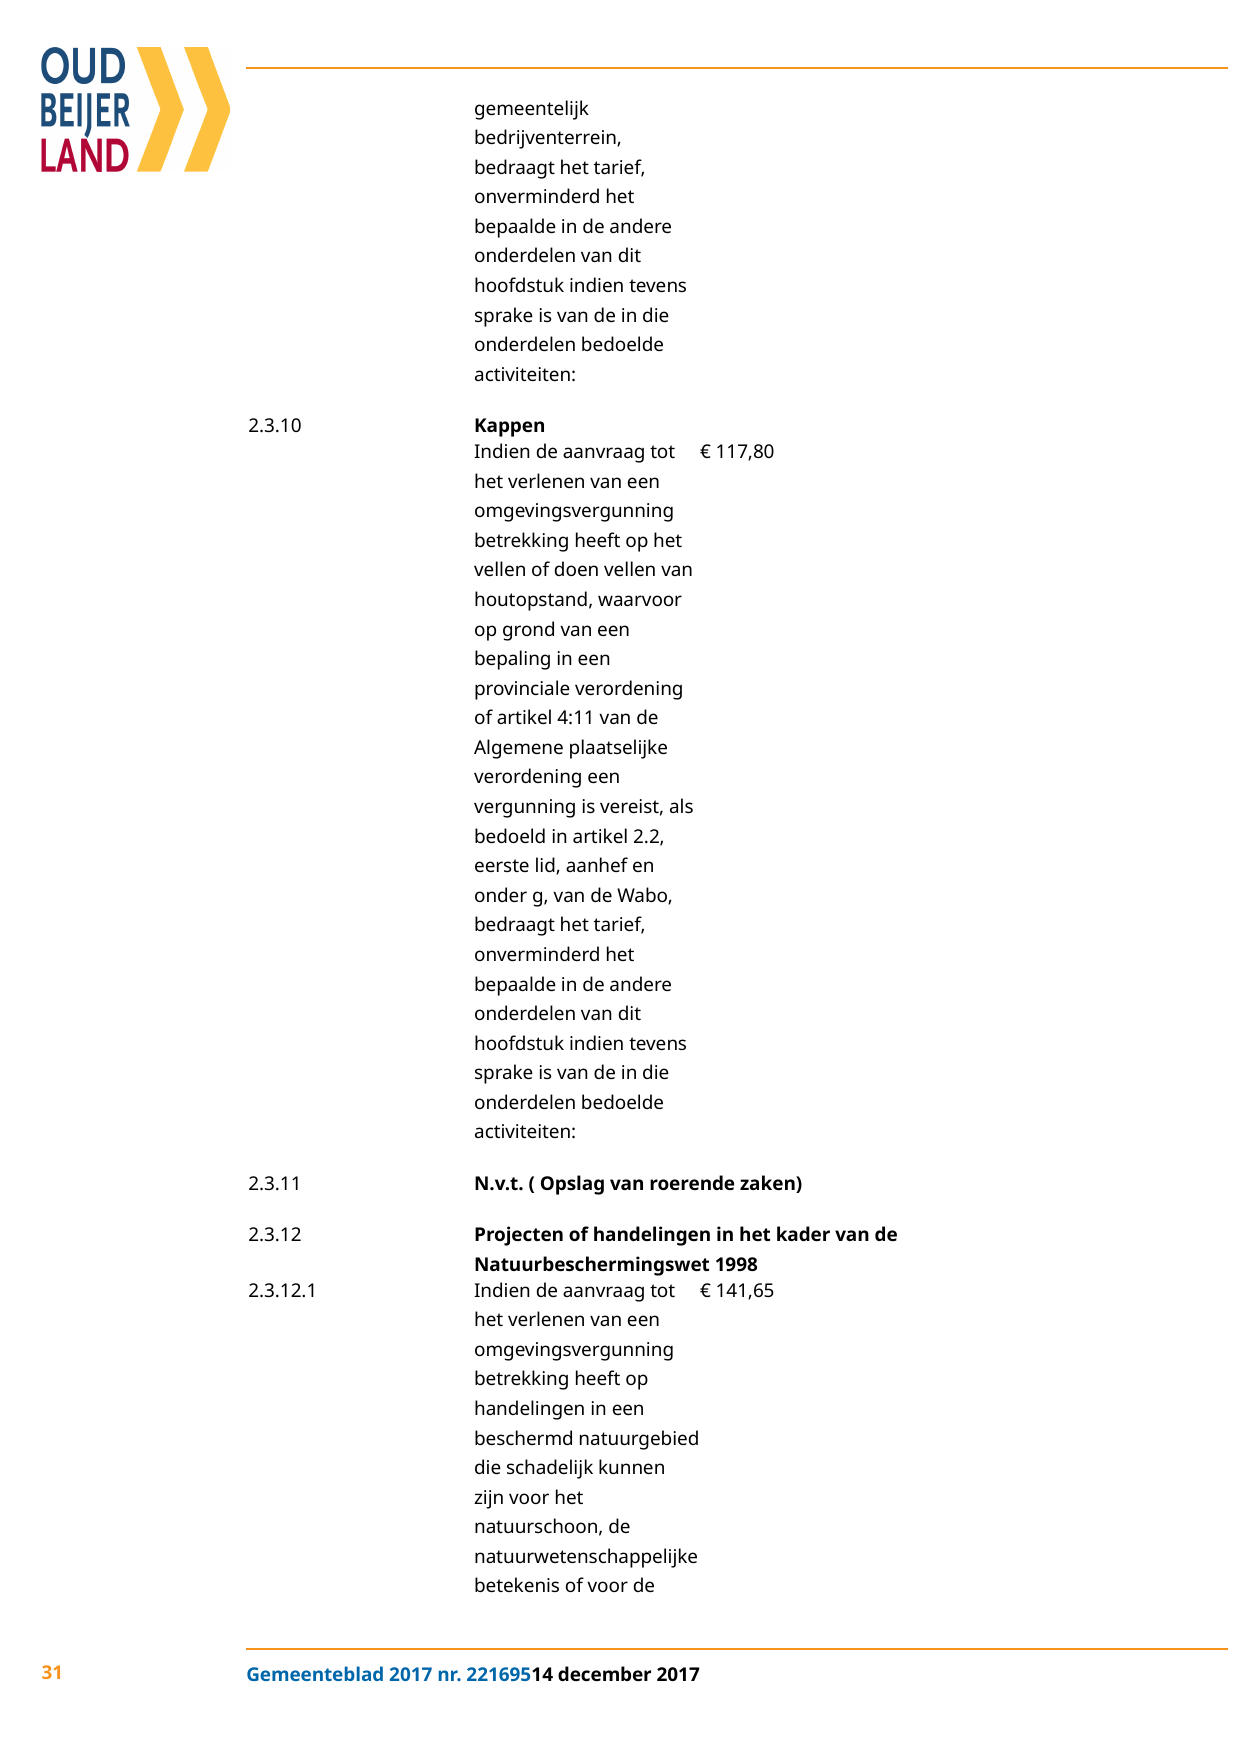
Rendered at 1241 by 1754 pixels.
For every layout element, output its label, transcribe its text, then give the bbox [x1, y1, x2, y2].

table_cell € 117,80 [700, 438, 926, 1144]
table_cell 2.3.12 [248, 1222, 474, 1277]
table_cell [700, 1196, 926, 1222]
table_cell 2.3.12.1 [248, 1277, 474, 1598]
table_cell N.v.t. ( Opslag van roerende zaken) [474, 1170, 926, 1196]
table_cell [248, 95, 474, 387]
table_cell [474, 1196, 700, 1222]
table_cell Kappen [474, 413, 926, 438]
table_cell [700, 95, 926, 387]
table_cell [248, 1196, 474, 1222]
table_cell [248, 387, 926, 412]
table_cell Indien de aanvraag tot het verlenen van een omgevingsvergunning betrekking heeft op handelingen in een beschermd natuurgebied die schadelijk kunnen zijn voor het natuurschoon, de natuurwetenschappelijke betekenis of voor de [474, 1277, 700, 1598]
table_cell 2.3.11 [248, 1170, 474, 1196]
table_cell [248, 438, 474, 1144]
table_cell [248, 1144, 926, 1170]
table_cell 2.3.10 [248, 413, 474, 438]
table_cell € 141,65 [700, 1277, 926, 1598]
picture [41, 47, 231, 172]
table_cell Projecten of handelingen in het kader van de Natuurbeschermingswet 1998 [474, 1222, 926, 1277]
table_cell gemeentelijk bedrijventerrein, bedraagt het tarief, onverminderd het bepaalde in de andere onderdelen van dit hoofdstuk indien tevens sprake is van de in die onderdelen bedoelde activiteiten: [474, 95, 700, 387]
table_cell Indien de aanvraag tot het verlenen van een omgevingsvergunning betrekking heeft op het vellen of doen vellen van houtopstand, waarvoor op grond van een bepaling in een provinciale verordening of artikel 4:11 van de Algemene plaatselijke verordening een vergunning is vereist, als bedoeld in artikel 2.2, eerste lid, aanhef en onder g, van de Wabo, bedraagt het tarief, onverminderd het bepaalde in de andere onderdelen van dit hoofdstuk indien tevens sprake is van de in die onderdelen bedoelde activiteiten: [474, 438, 700, 1144]
